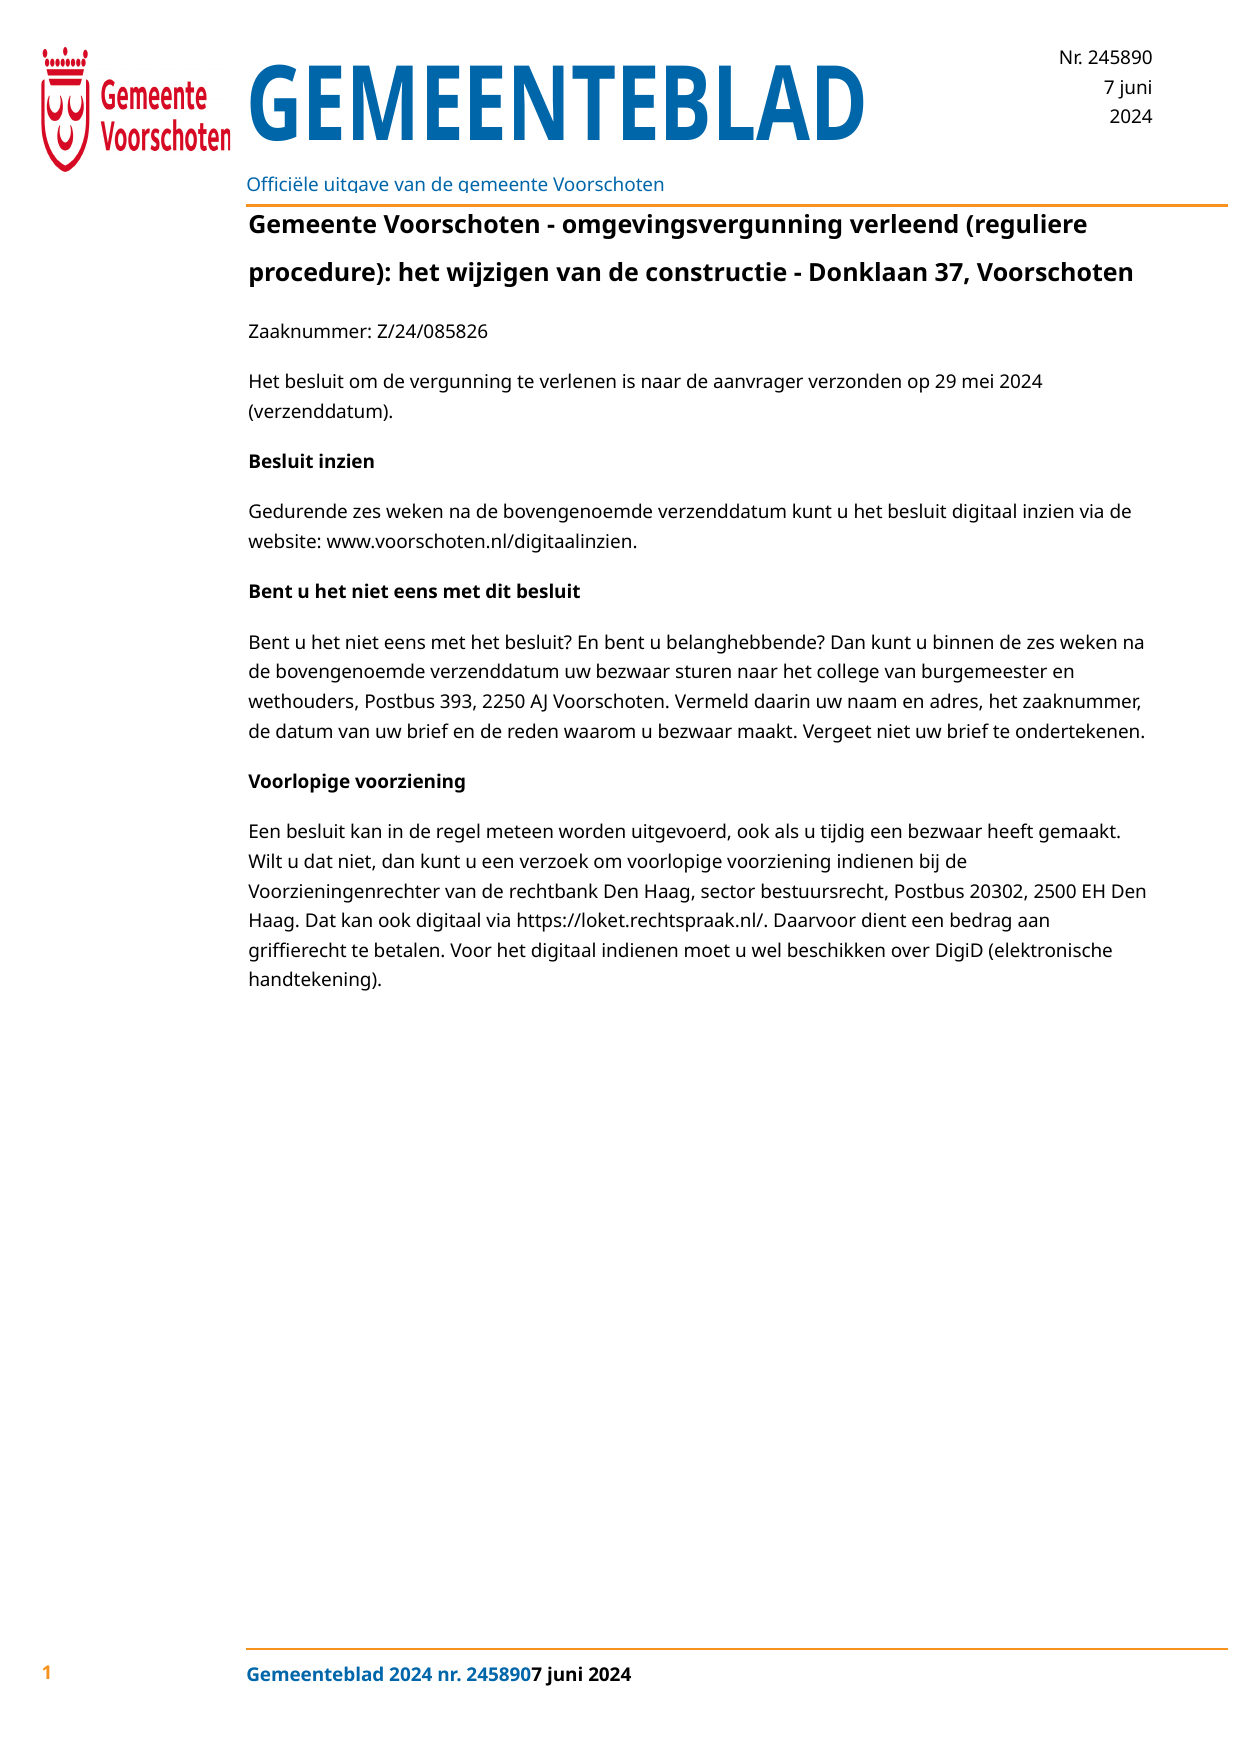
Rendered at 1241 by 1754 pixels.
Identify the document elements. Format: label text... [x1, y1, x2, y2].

text Voorlopige voorziening [248, 768, 1152, 794]
text Gemeente Voorschoten - omgevingsvergunning verleend (reguliere procedure): het wijzigen van de constructie - Donklaan 37, Voorschoten [248, 207, 1152, 288]
text Gedurende zes weken na de bovengenoemde verzenddatum kunt u het besluit digitaal inzien via de website: www.voorschoten.nl/digitaalinzien. [248, 499, 1152, 554]
picture [41, 47, 231, 172]
text Bent u het niet eens met het besluit? En bent u belanghebbende? Dan kunt u binnen de zes weken na de bovengenoemde verzenddatum uw bezwaar sturen naar het college van burgemeester en wethouders, Postbus 393, 2250 AJ Voorschoten. Vermeld daarin uw naam en adres, het zaaknummer, de datum van uw brief en de reden waarom u bezwaar maakt. Vergeet niet uw brief te ondertekenen. [248, 629, 1152, 744]
text Bent u het niet eens met dit besluit [248, 579, 1152, 604]
text Een besluit kan in de regel meteen worden uitgevoerd, ook als u tijdig een bezwaar heeft gemaakt. Wilt u dat niet, dan kunt u een verzoek om voorlopige voorziening indienen bij de Voorzieningenrechter van de rechtbank Den Haag, sector bestuursrecht, Postbus 20302, 2500 EH Den Haag. Dat kan ook digitaal via https://loket.rechtspraak.nl/. Daarvoor dient een bedrag aan griffierecht te betalen. Voor het digitaal indienen moet u wel beschikken over DigiD (elektronische handtekening). [248, 819, 1152, 992]
text Besluit inzien [248, 448, 1152, 474]
text Het besluit om de vergunning te verlenen is naar de aanvrager verzonden op 29 mei 2024 (verzenddatum). [248, 368, 1152, 424]
text Zaaknummer: Z/24/085826 [248, 318, 1152, 344]
